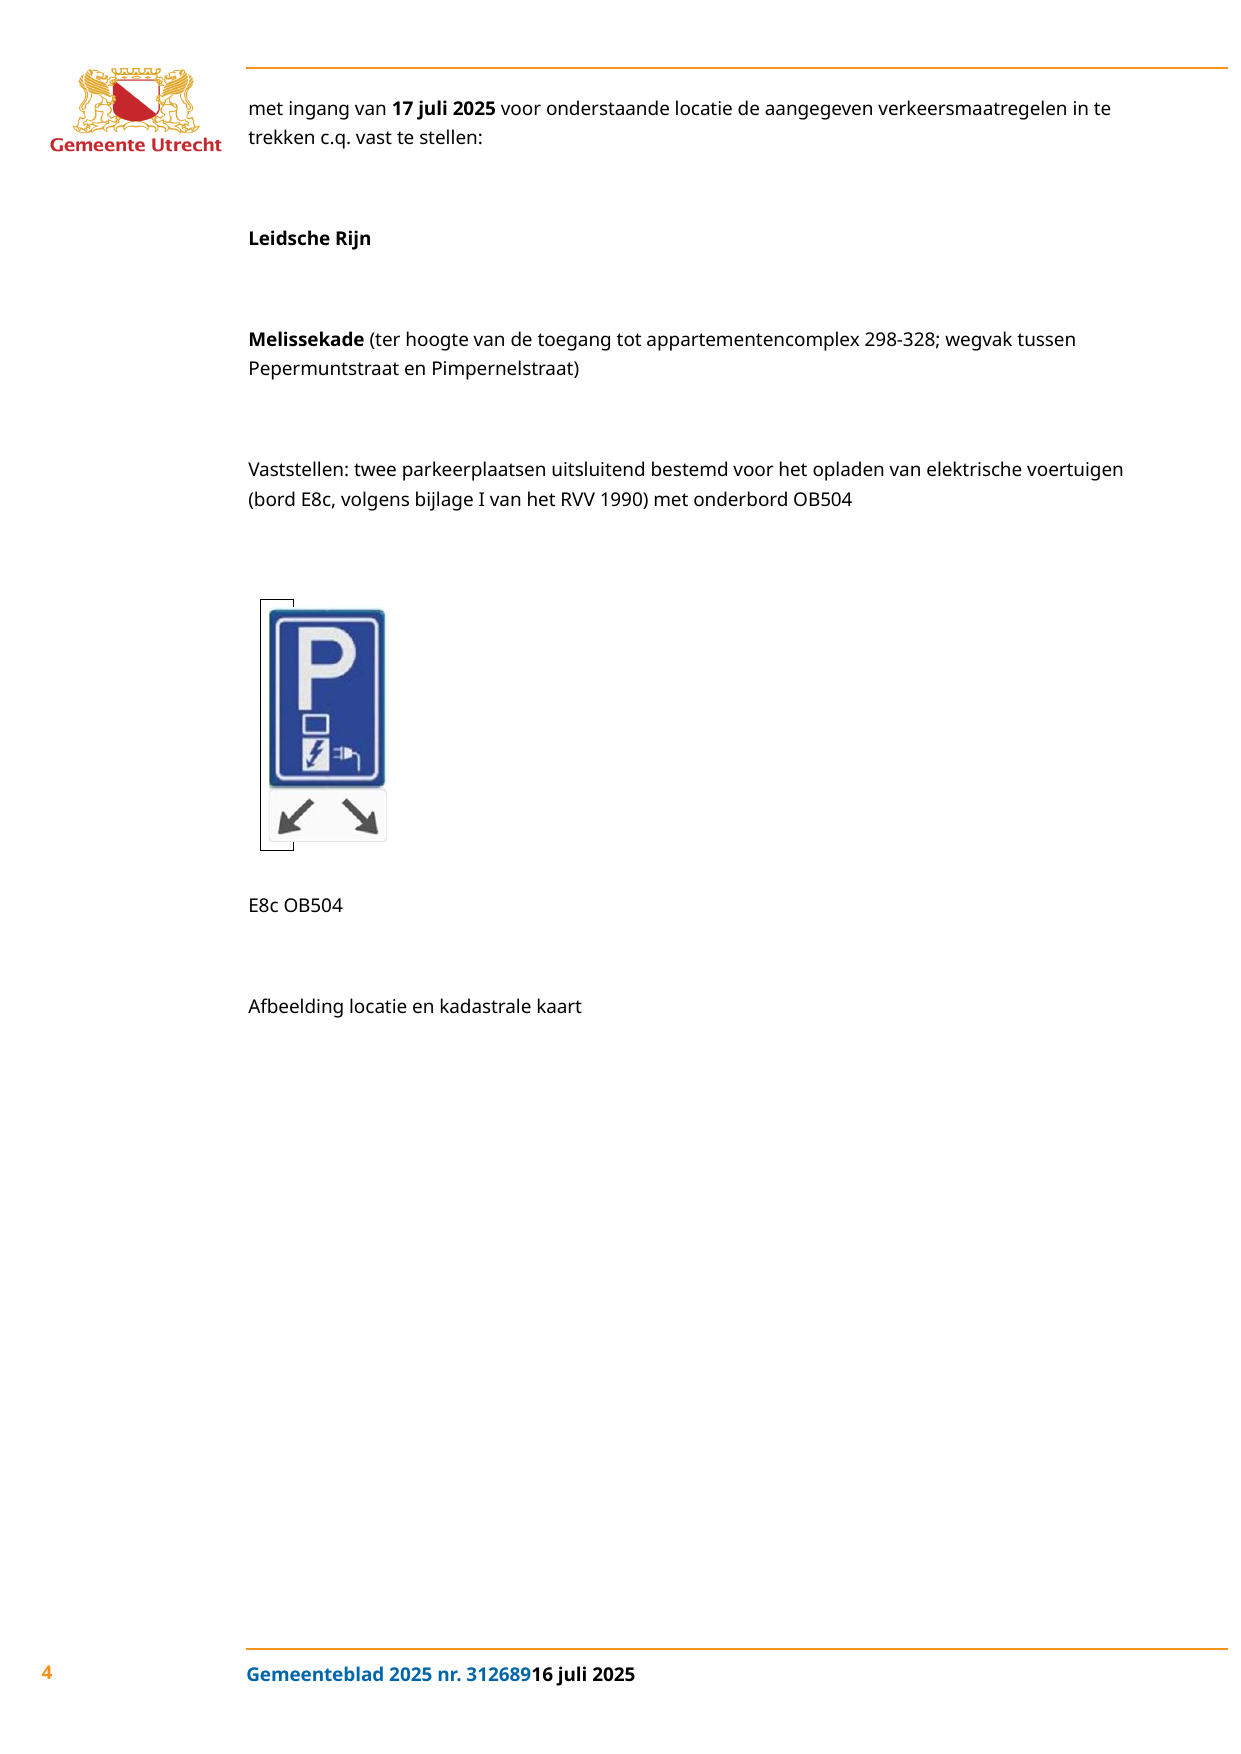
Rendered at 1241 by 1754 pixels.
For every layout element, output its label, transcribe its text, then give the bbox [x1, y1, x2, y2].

text met ingang van 17 juli 2025 voor onderstaande locatie de aangegeven verkeersmaatregelen in te trekken c.q. vast te stellen: [248, 95, 1152, 150]
picture [41, 47, 231, 172]
text E8c OB504 [248, 893, 1152, 918]
picture [268, 607, 387, 842]
text Vaststellen: twee parkeerplaatsen uitsluitend bestemd voor het opladen van elektrische voertuigen (bord E8c, volgens bijlage I van het RVV 1990) met onderbord OB504 [248, 456, 1152, 512]
text Afbeelding locatie en kadastrale kaart [248, 993, 1152, 1019]
text Melissekade (ter hoogte van de toegang tot appartementencomplex 298-328; wegvak tussen Pepermuntstraat en Pimpernelstraat) [248, 326, 1152, 381]
text Leidsche Rijn [248, 225, 1152, 251]
